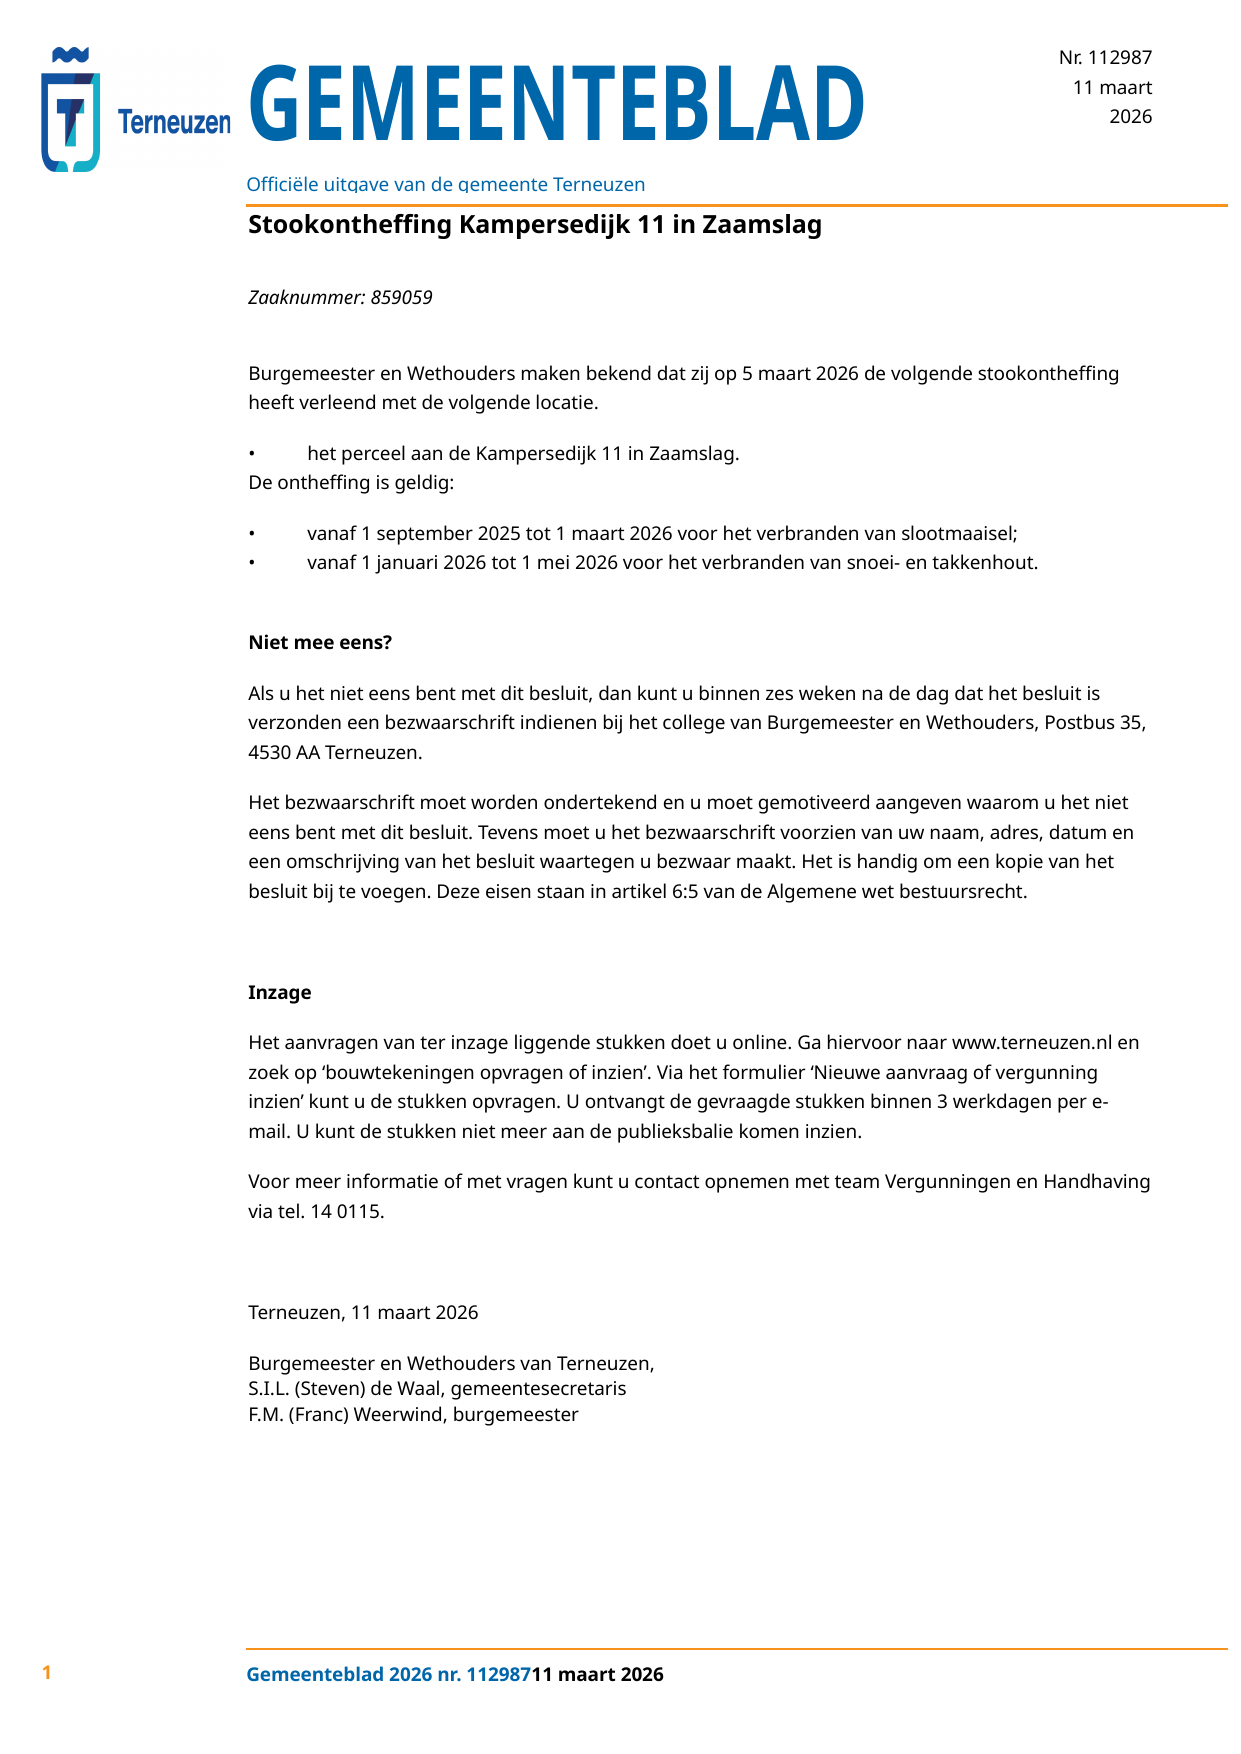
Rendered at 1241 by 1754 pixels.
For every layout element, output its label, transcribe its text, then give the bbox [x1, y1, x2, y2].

text Niet mee eens? [248, 629, 1152, 655]
table_cell F.M. (Franc) Weerwind, burgemeester [248, 1401, 1152, 1456]
text Het aanvragen van ter inzage liggende stukken doet u online. Ga hiervoor naar www.terneuzen.nl en zoek op ‘bouwtekeningen opvragen of inzien’. Via het formulier ‘Nieuwe aanvraag of vergunning inzien’ kunt u de stukken opvragen. U ontvangt de gevraagde stukken binnen 3 werkdagen per e-mail. U kunt de stukken niet meer aan de publieksbalie komen inzien. [248, 1029, 1152, 1144]
text Als u het niet eens bent met dit besluit, dan kunt u binnen zes weken na de dag dat het besluit is verzonden een bezwaarschrift indienen bij het college van Burgemeester en Wethouders, Postbus 35, 4530 AA Terneuzen. [248, 680, 1152, 765]
text Terneuzen, 11 maart 2026 [248, 1299, 1152, 1325]
picture [41, 47, 231, 172]
text Zaaknummer: 859059 [248, 284, 1152, 309]
list vanaf 1 september 2025 tot 1 maart 2026 voor het verbranden van slootmaaisel; [248, 520, 1152, 546]
text De ontheffing is geldig: [248, 469, 1152, 495]
text Het bezwaarschrift moet worden ondertekend en u moet gemotiveerd aangeven waarom u het niet eens bent met dit besluit. Tevens moet u het bezwaarschrift voorzien van uw naam, adres, datum en een omschrijving van het besluit waartegen u bezwaar maakt. Het is handig om een kopie van het besluit bij te voegen. Deze eisen staan in artikel 6:5 van de Algemene wet bestuursrecht. [248, 789, 1152, 904]
text Inzage [248, 979, 1152, 1005]
table_cell [714, 1456, 1152, 1482]
table_header Burgemeester en Wethouders van Terneuzen, [248, 1350, 1152, 1375]
text Stookontheffing Kampersedijk 11 in Zaamslag [248, 207, 1152, 241]
table_cell [714, 1375, 1152, 1401]
text Burgemeester en Wethouders maken bekend dat zij op 5 maart 2026 de volgende stookontheffing heeft verleend met de volgende locatie. [248, 360, 1152, 415]
list vanaf 1 januari 2026 tot 1 mei 2026 voor het verbranden van snoei- en takkenhout. [248, 549, 1152, 575]
table_cell S.I.L. (Steven) de Waal, gemeentesecretaris [248, 1375, 714, 1401]
text Voor meer informatie of met vragen kunt u contact opnemen met team Vergunningen en Handhaving via tel. 14 0115. [248, 1169, 1152, 1224]
list het perceel aan de Kampersedijk 11 in Zaamslag. [248, 440, 1152, 466]
table_cell [248, 1456, 714, 1482]
